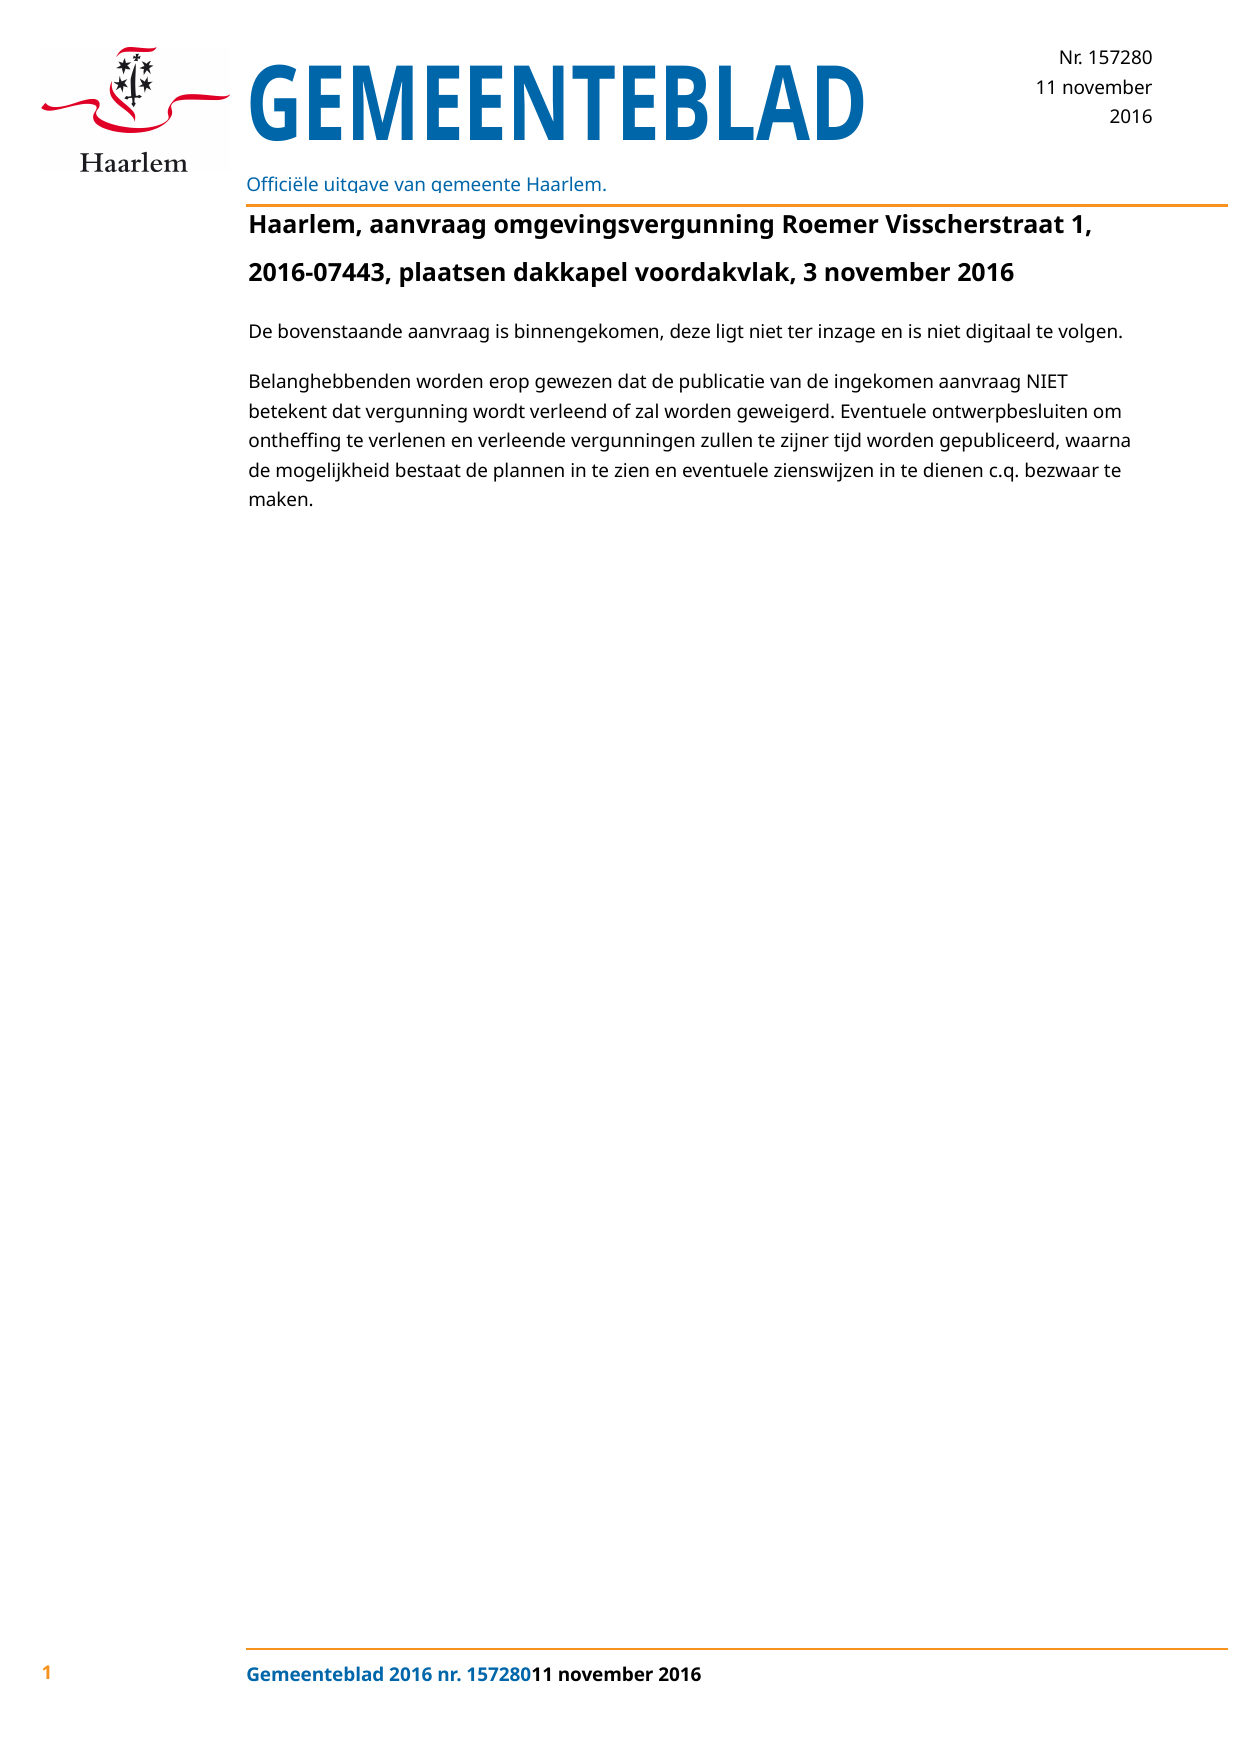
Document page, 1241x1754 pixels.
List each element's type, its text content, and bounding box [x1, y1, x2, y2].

text De bovenstaande aanvraag is binnengekomen, deze ligt niet ter inzage en is niet digitaal te volgen. [248, 318, 1152, 344]
text Haarlem, aanvraag omgevingsvergunning Roemer Visscherstraat 1, 2016-07443, plaatsen dakkapel voordakvlak, 3 november 2016 [248, 207, 1152, 288]
text Belanghebbenden worden erop gewezen dat de publicatie van de ingekomen aanvraag NIET betekent dat vergunning wordt verleend of zal worden geweigerd. Eventuele ontwerpbesluiten om ontheffing te verlenen en verleende vergunningen zullen te zijner tijd worden gepubliceerd, waarna de mogelijkheid bestaat de plannen in te zien en eventuele zienswijzen in te dienen c.q. bezwaar te maken. [248, 368, 1152, 512]
picture [41, 47, 231, 172]
